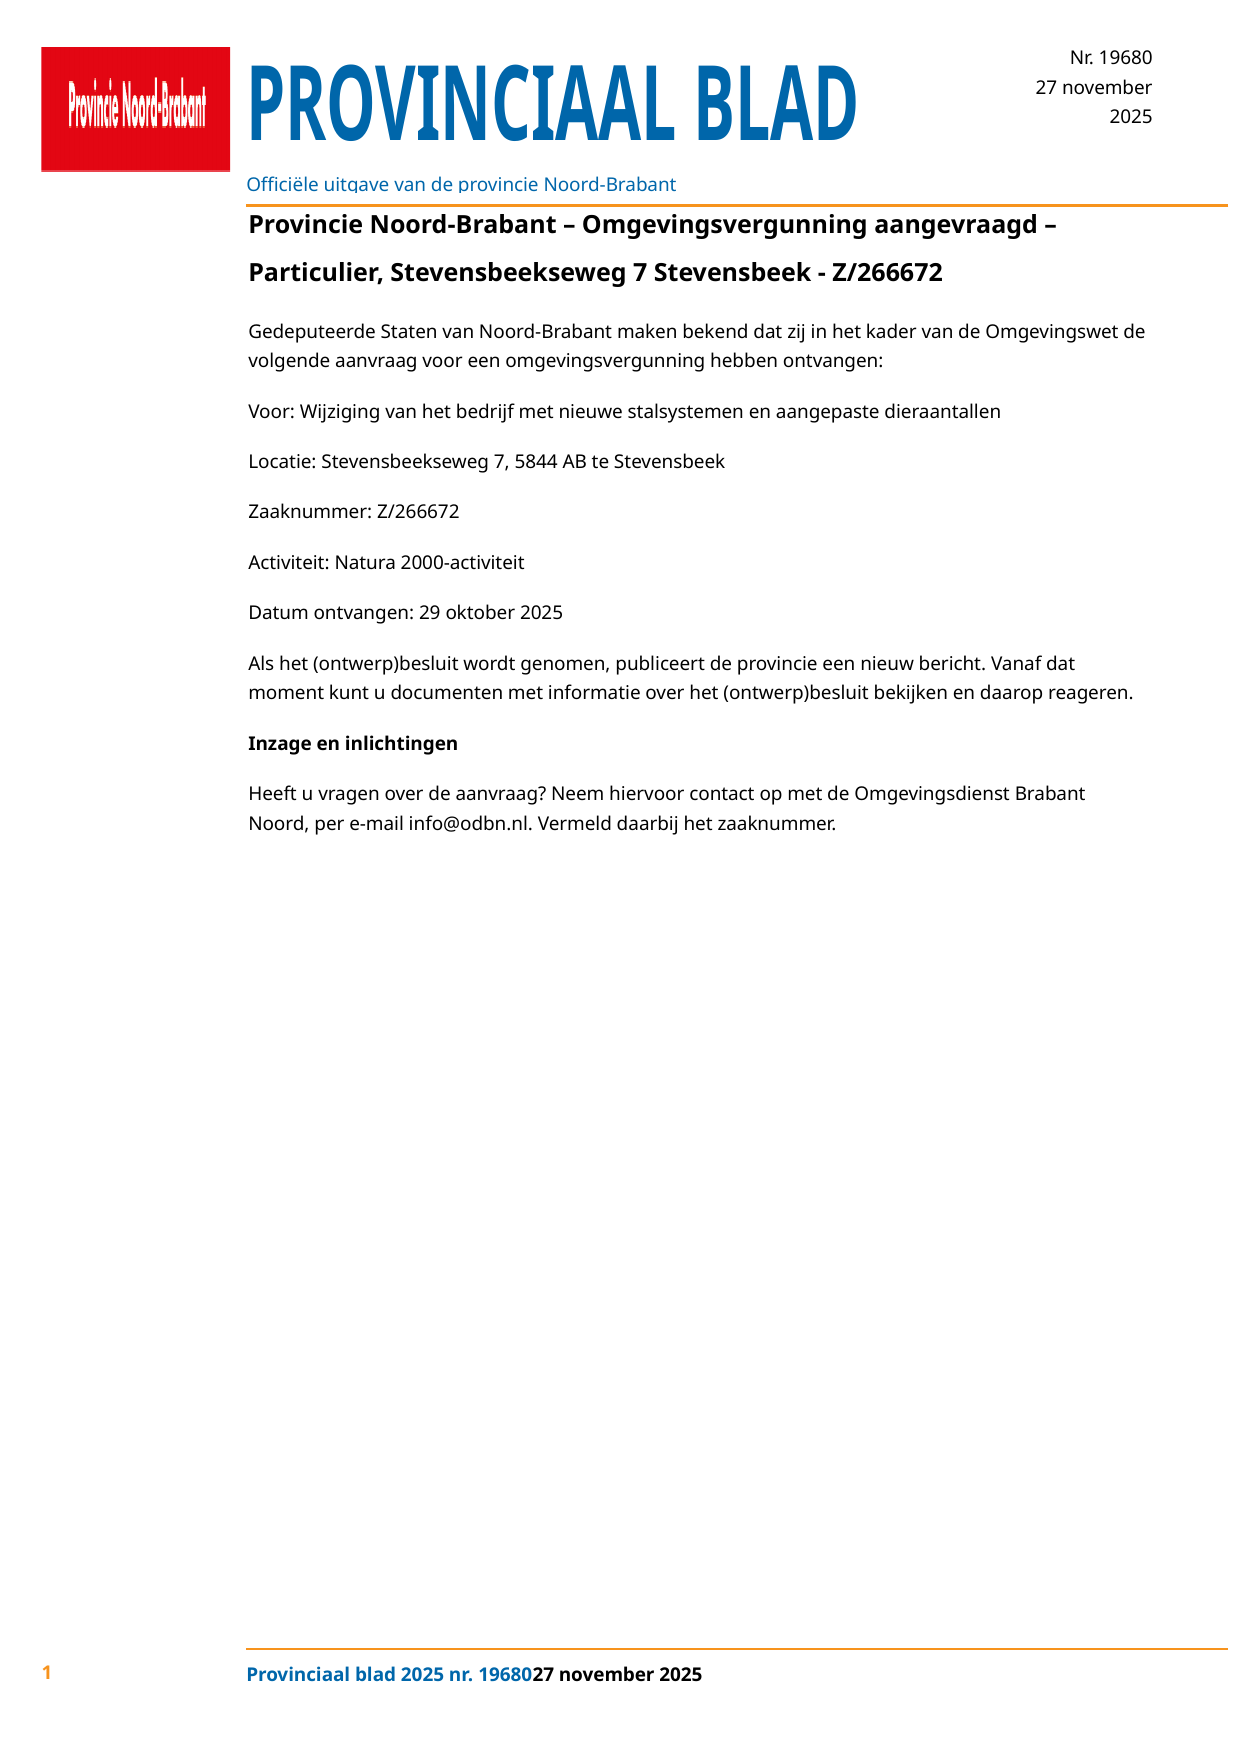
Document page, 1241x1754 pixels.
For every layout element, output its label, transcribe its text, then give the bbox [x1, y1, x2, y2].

picture [41, 47, 231, 172]
text Activiteit: Natura 2000-activiteit [248, 549, 1152, 575]
text Inzage en inlichtingen [248, 730, 1152, 756]
text Voor: Wijziging van het bedrijf met nieuwe stalsystemen en aangepaste dieraantallen [248, 398, 1152, 424]
text Zaaknummer: Z/266672 [248, 499, 1152, 524]
text Heeft u vragen over de aanvraag? Neem hiervoor contact op met de Omgevingsdienst Brabant Noord, per e-mail info@odbn.nl. Vermeld daarbij het zaaknummer. [248, 780, 1152, 836]
text Als het (ontwerp)besluit wordt genomen, publiceert de provincie een nieuw bericht. Vanaf dat moment kunt u documenten met informatie over het (ontwerp)besluit bekijken en daarop reageren. [248, 650, 1152, 705]
text Locatie: Stevensbeekseweg 7, 5844 AB te Stevensbeek [248, 448, 1152, 474]
text Datum ontvangen: 29 oktober 2025 [248, 599, 1152, 625]
text Gedeputeerde Staten van Noord-Brabant maken bekend dat zij in het kader van de Omgevingswet de volgende aanvraag voor een omgevingsvergunning hebben ontvangen: [248, 318, 1152, 373]
text Provincie Noord-Brabant – Omgevingsvergunning aangevraagd – Particulier, Stevensbeekseweg 7 Stevensbeek - Z/266672 [248, 207, 1152, 288]
